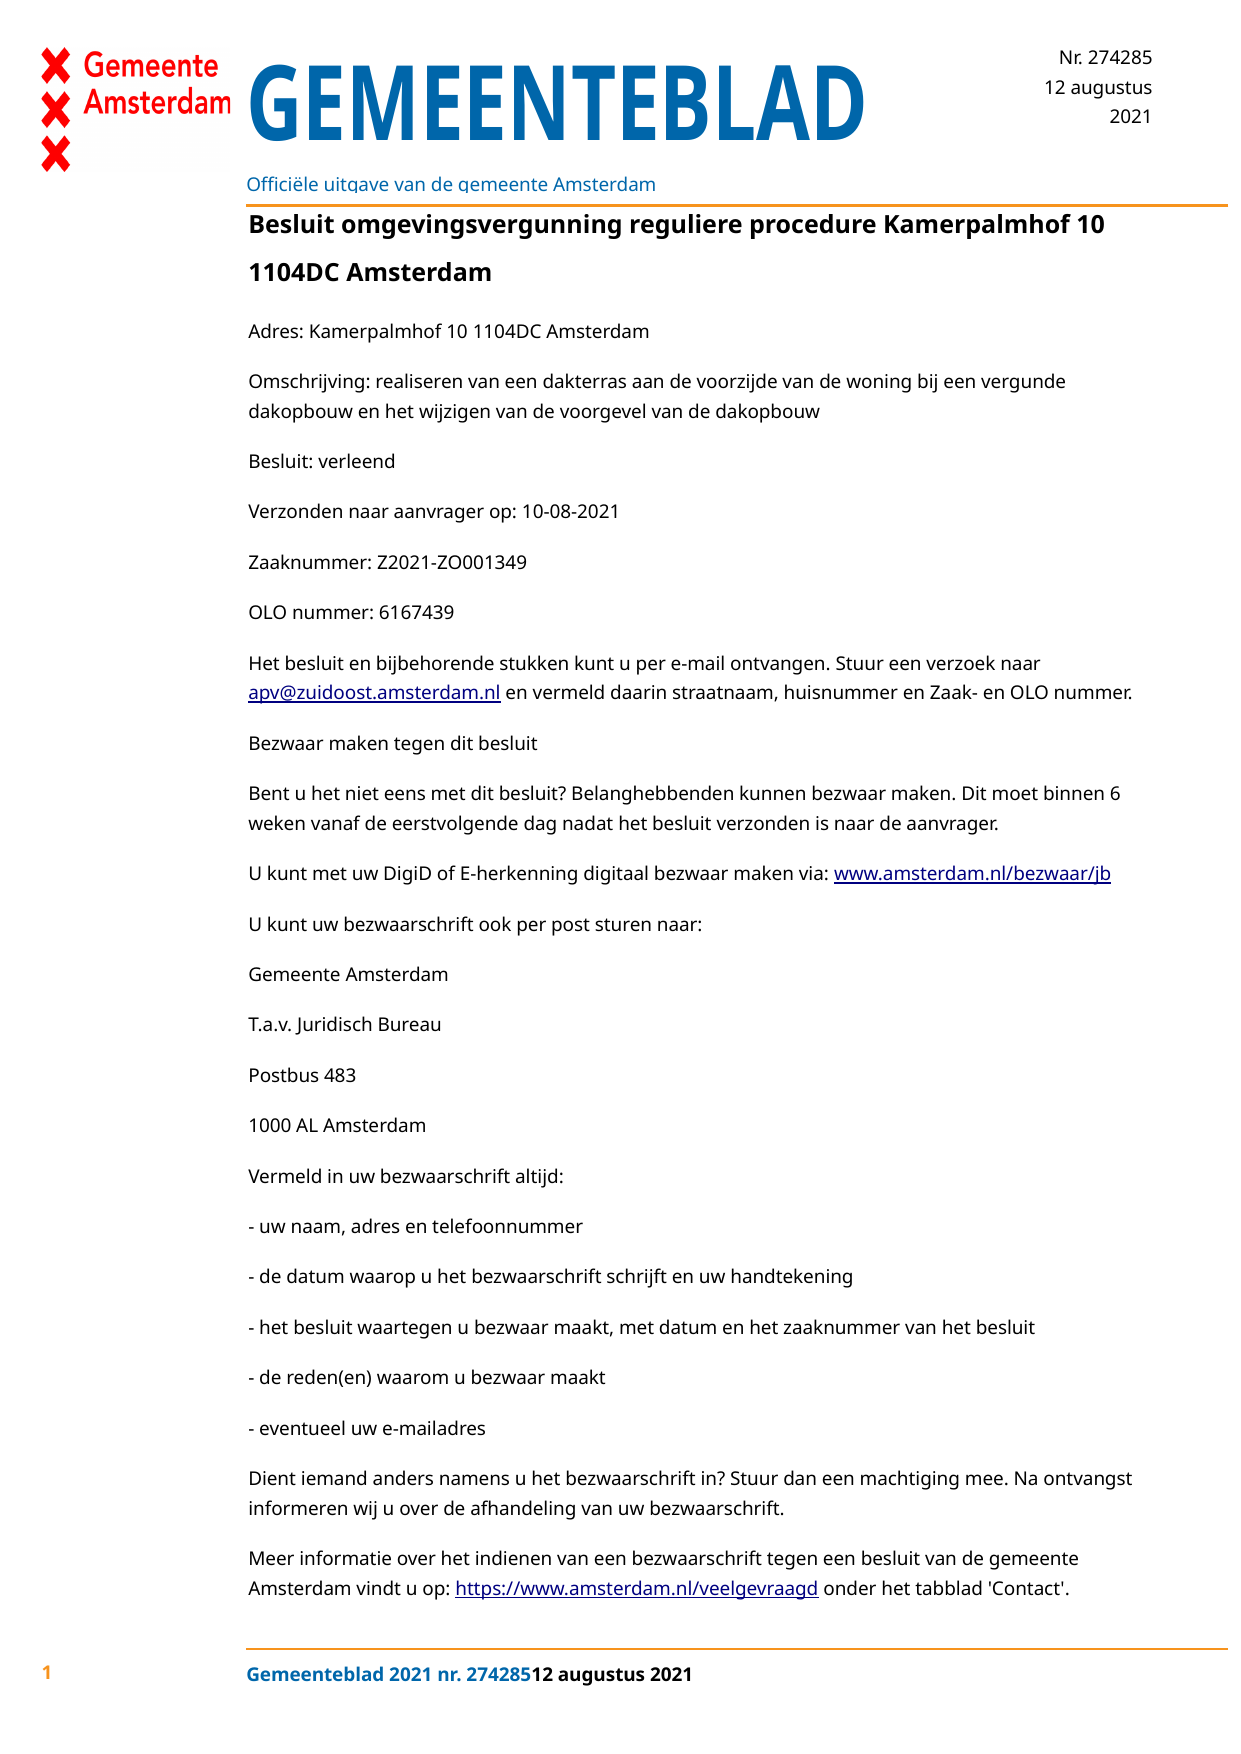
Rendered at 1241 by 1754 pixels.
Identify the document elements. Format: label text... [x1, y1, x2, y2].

text Meer informatie over het indienen van een bezwaarschrift tegen een besluit van de gemeente Amsterdam vindt u op: https://www.amsterdam.nl/veelgevraagd onder het tabblad 'Contact'. [248, 1545, 1152, 1601]
text Vermeld in uw bezwaarschrift altijd: [248, 1163, 1152, 1189]
text Besluit: verleend [248, 448, 1152, 474]
text - het besluit waartegen u bezwaar maakt, met datum en het zaaknummer van het besluit [248, 1314, 1152, 1340]
text Bezwaar maken tegen dit besluit [248, 730, 1152, 756]
text - de datum waarop u het bezwaarschrift schrijft en uw handtekening [248, 1264, 1152, 1289]
text Het besluit en bijbehorende stukken kunt u per e-mail ontvangen. Stuur een verzoek naar apv@zuidoost.amsterdam.nl en vermeld daarin straatnaam, huisnummer en Zaak- en OLO nummer. [248, 650, 1152, 705]
text - uw naam, adres en telefoonnummer [248, 1213, 1152, 1239]
text - eventueel uw e-mailadres [248, 1415, 1152, 1441]
picture [41, 47, 231, 172]
text Besluit omgevingsvergunning reguliere procedure Kamerpalmhof 10 1104DC Amsterdam [248, 207, 1152, 288]
text U kunt uw bezwaarschrift ook per post sturen naar: [248, 911, 1152, 937]
text Adres: Kamerpalmhof 10 1104DC Amsterdam [248, 318, 1152, 344]
text 1000 AL Amsterdam [248, 1112, 1152, 1138]
text - de reden(en) waarom u bezwaar maakt [248, 1364, 1152, 1390]
text T.a.v. Juridisch Bureau [248, 1012, 1152, 1037]
text U kunt met uw DigiD of E-herkenning digitaal bezwaar maken via: www.amsterdam.nl/bezwaar/jb [248, 860, 1152, 886]
text Zaaknummer: Z2021-ZO001349 [248, 549, 1152, 575]
text Postbus 483 [248, 1062, 1152, 1088]
text Dient iemand anders namens u het bezwaarschrift in? Stuur dan een machtiging mee. Na ontvangst informeren wij u over de afhandeling van uw bezwaarschrift. [248, 1465, 1152, 1521]
text Bent u het niet eens met dit besluit? Belanghebbenden kunnen bezwaar maken. Dit moet binnen 6 weken vanaf de eerstvolgende dag nadat het besluit verzonden is naar de aanvrager. [248, 780, 1152, 836]
text OLO nummer: 6167439 [248, 599, 1152, 625]
text Gemeente Amsterdam [248, 961, 1152, 987]
text Omschrijving: realiseren van een dakterras aan de voorzijde van de woning bij een vergunde dakopbouw en het wijzigen van de voorgevel van de dakopbouw [248, 368, 1152, 424]
text Verzonden naar aanvrager op: 10-08-2021 [248, 499, 1152, 524]
